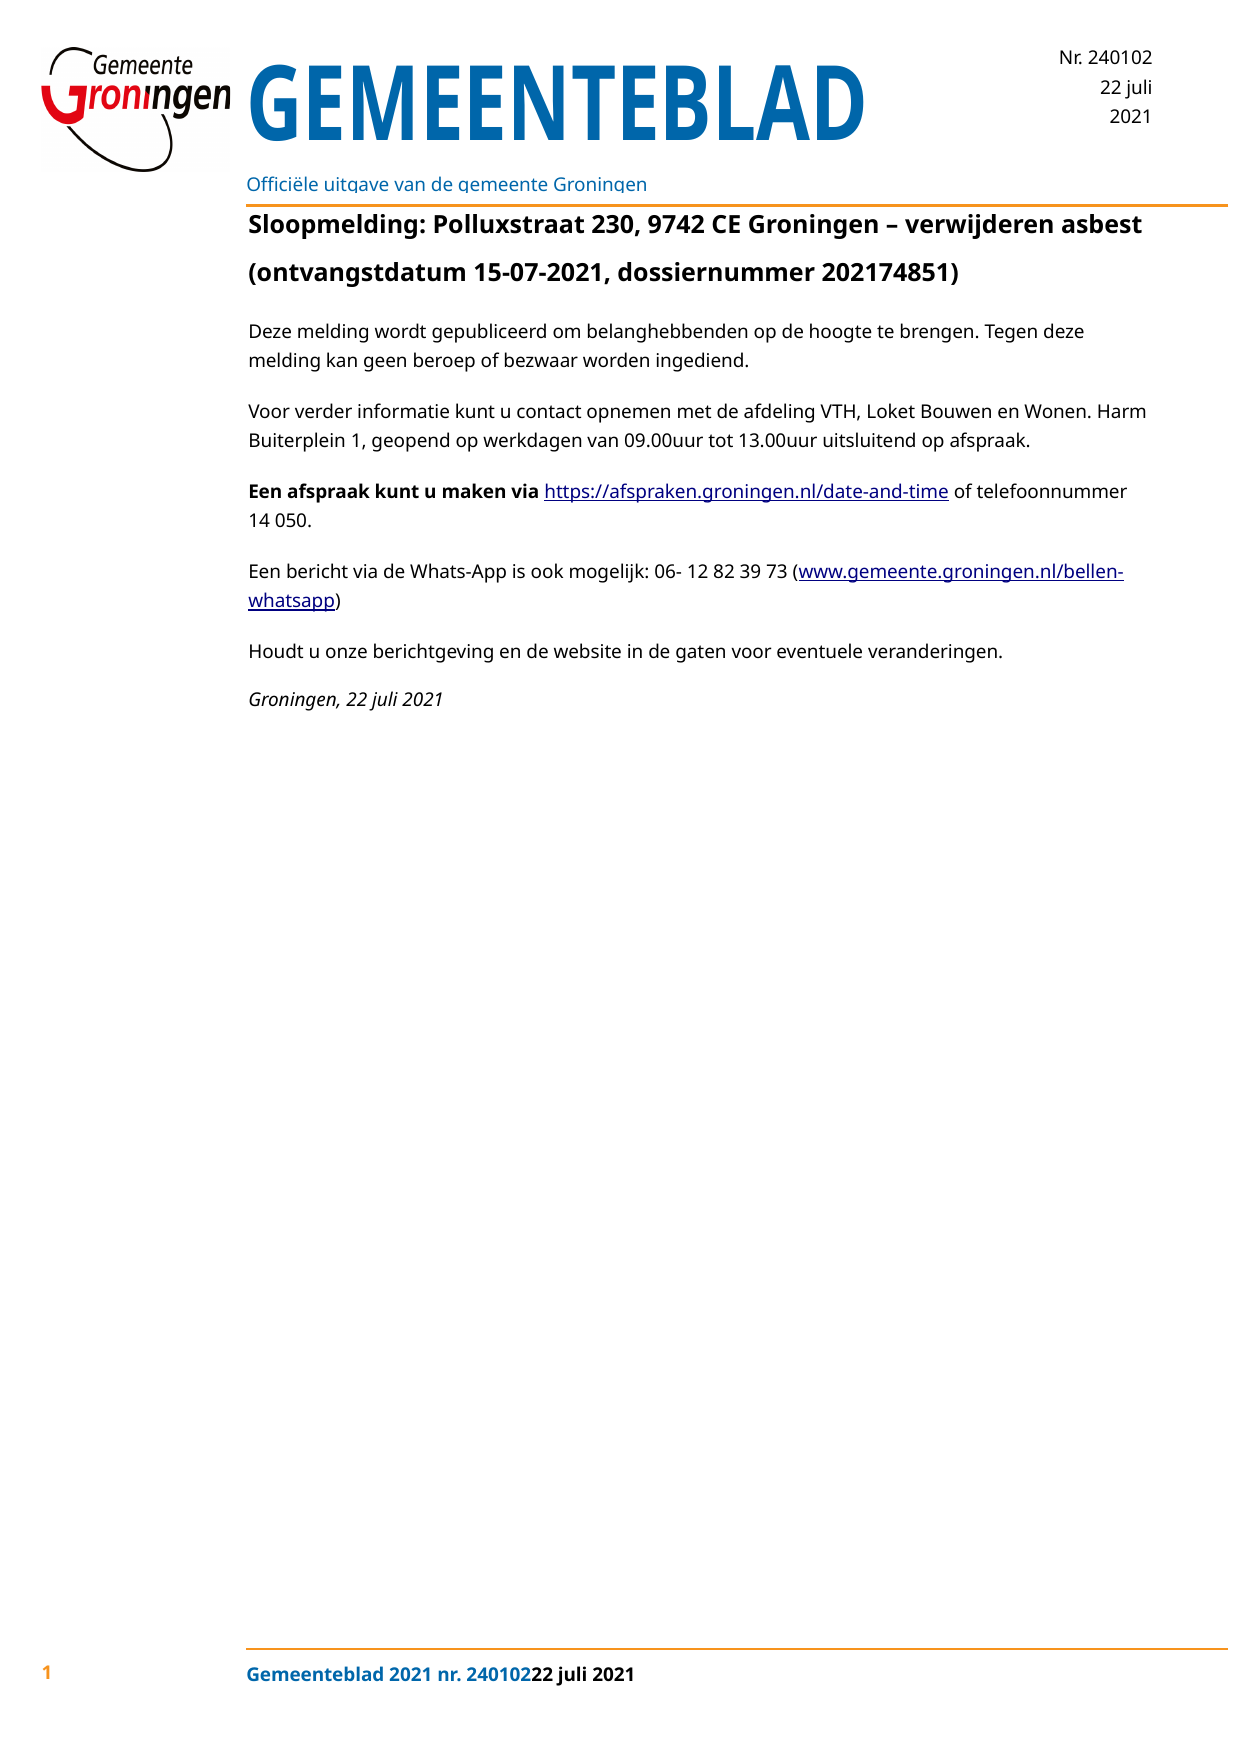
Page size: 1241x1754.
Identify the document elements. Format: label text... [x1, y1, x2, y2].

text Deze melding wordt gepubliceerd om belanghebbenden op de hoogte te brengen. Tegen deze melding kan geen beroep of bezwaar worden ingediend. [248, 318, 1152, 373]
text Groningen, 22 juli 2021 [248, 686, 1152, 711]
picture [41, 47, 231, 172]
text Sloopmelding: Polluxstraat 230, 9742 CE Groningen – verwijderen asbest (ontvangstdatum 15-07-2021, dossiernummer 202174851) [248, 207, 1152, 288]
text Een bericht via de Whats-App is ook mogelijk: 06- 12 82 39 73 (www.gemeente.groningen.nl/bellen-whatsapp) [248, 558, 1152, 613]
text Houdt u onze berichtgeving en de website in de gaten voor eventuele veranderingen. [248, 638, 1152, 664]
text Voor verder informatie kunt u contact opnemen met de afdeling VTH, Loket Bouwen en Wonen. Harm Buiterplein 1, geopend op werkdagen van 09.00uur tot 13.00uur uitsluitend op afspraak. [248, 398, 1152, 453]
text Een afspraak kunt u maken via https://afspraken.groningen.nl/date-and-time of telefoonnummer 14 050. [248, 478, 1152, 533]
